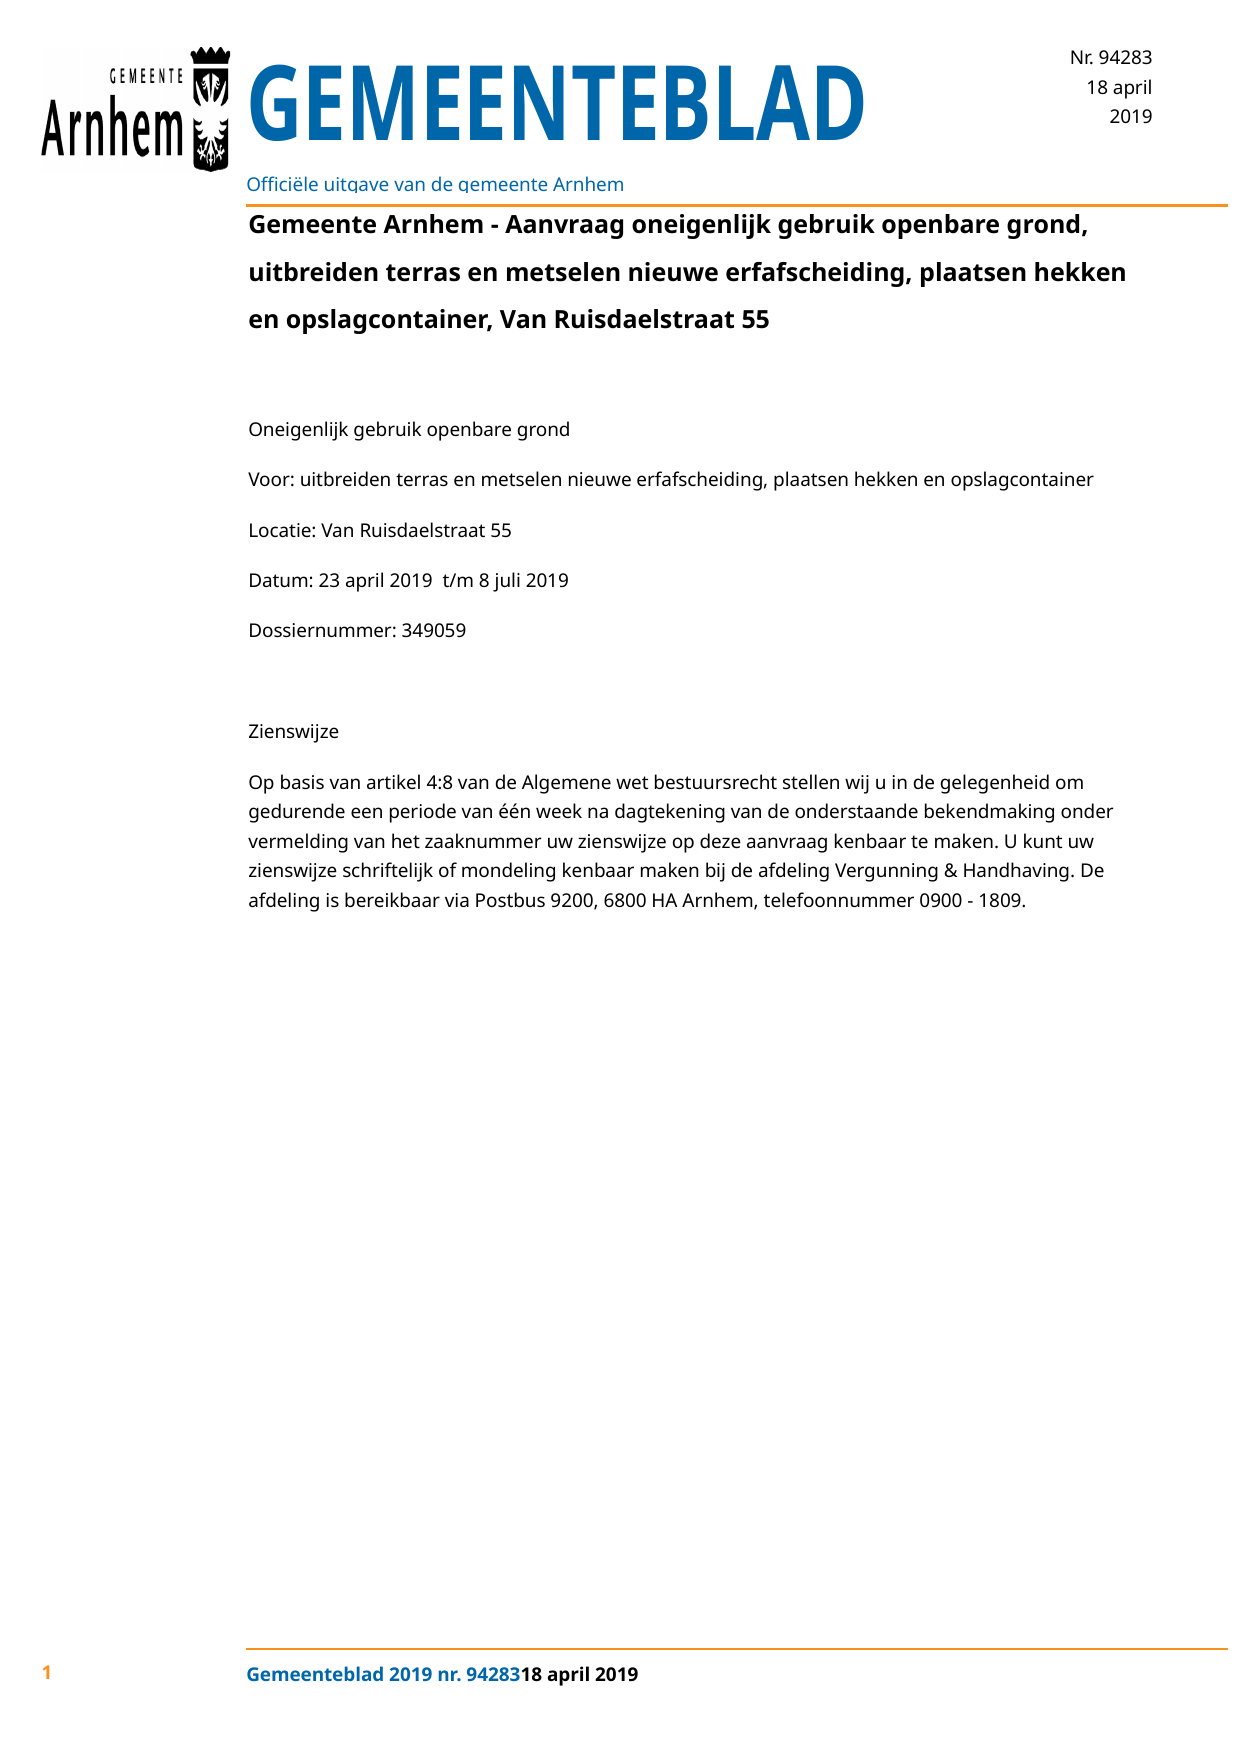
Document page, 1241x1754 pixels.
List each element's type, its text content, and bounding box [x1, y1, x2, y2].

text Oneigenlijk gebruik openbare grond [248, 416, 1152, 442]
text Voor: uitbreiden terras en metselen nieuwe erfafscheiding, plaatsen hekken en opslagcontainer [248, 466, 1152, 492]
text Datum: 23 april 2019 t/m 8 juli 2019 [248, 567, 1152, 593]
text Op basis van artikel 4:8 van de Algemene wet bestuursrecht stellen wij u in de gelegenheid om gedurende een periode van één week na dagtekening van de onderstaande bekendmaking onder vermelding van het zaaknummer uw zienswijze op deze aanvraag kenbaar te maken. U kunt uw zienswijze schriftelijk of mondeling kenbaar maken bij de afdeling Vergunning & Handhaving. De afdeling is bereikbaar via Postbus 9200, 6800 HA Arnhem, telefoonnummer 0900 - 1809. [248, 769, 1152, 913]
text Zienswijze [248, 718, 1152, 744]
picture [41, 47, 231, 172]
text Gemeente Arnhem - Aanvraag oneigenlijk gebruik openbare grond, uitbreiden terras en metselen nieuwe erfafscheiding, plaatsen hekken en opslagcontainer, Van Ruisdaelstraat 55 [248, 207, 1152, 336]
text Locatie: Van Ruisdaelstraat 55 [248, 517, 1152, 542]
text Dossiernummer: 349059 [248, 618, 1152, 643]
